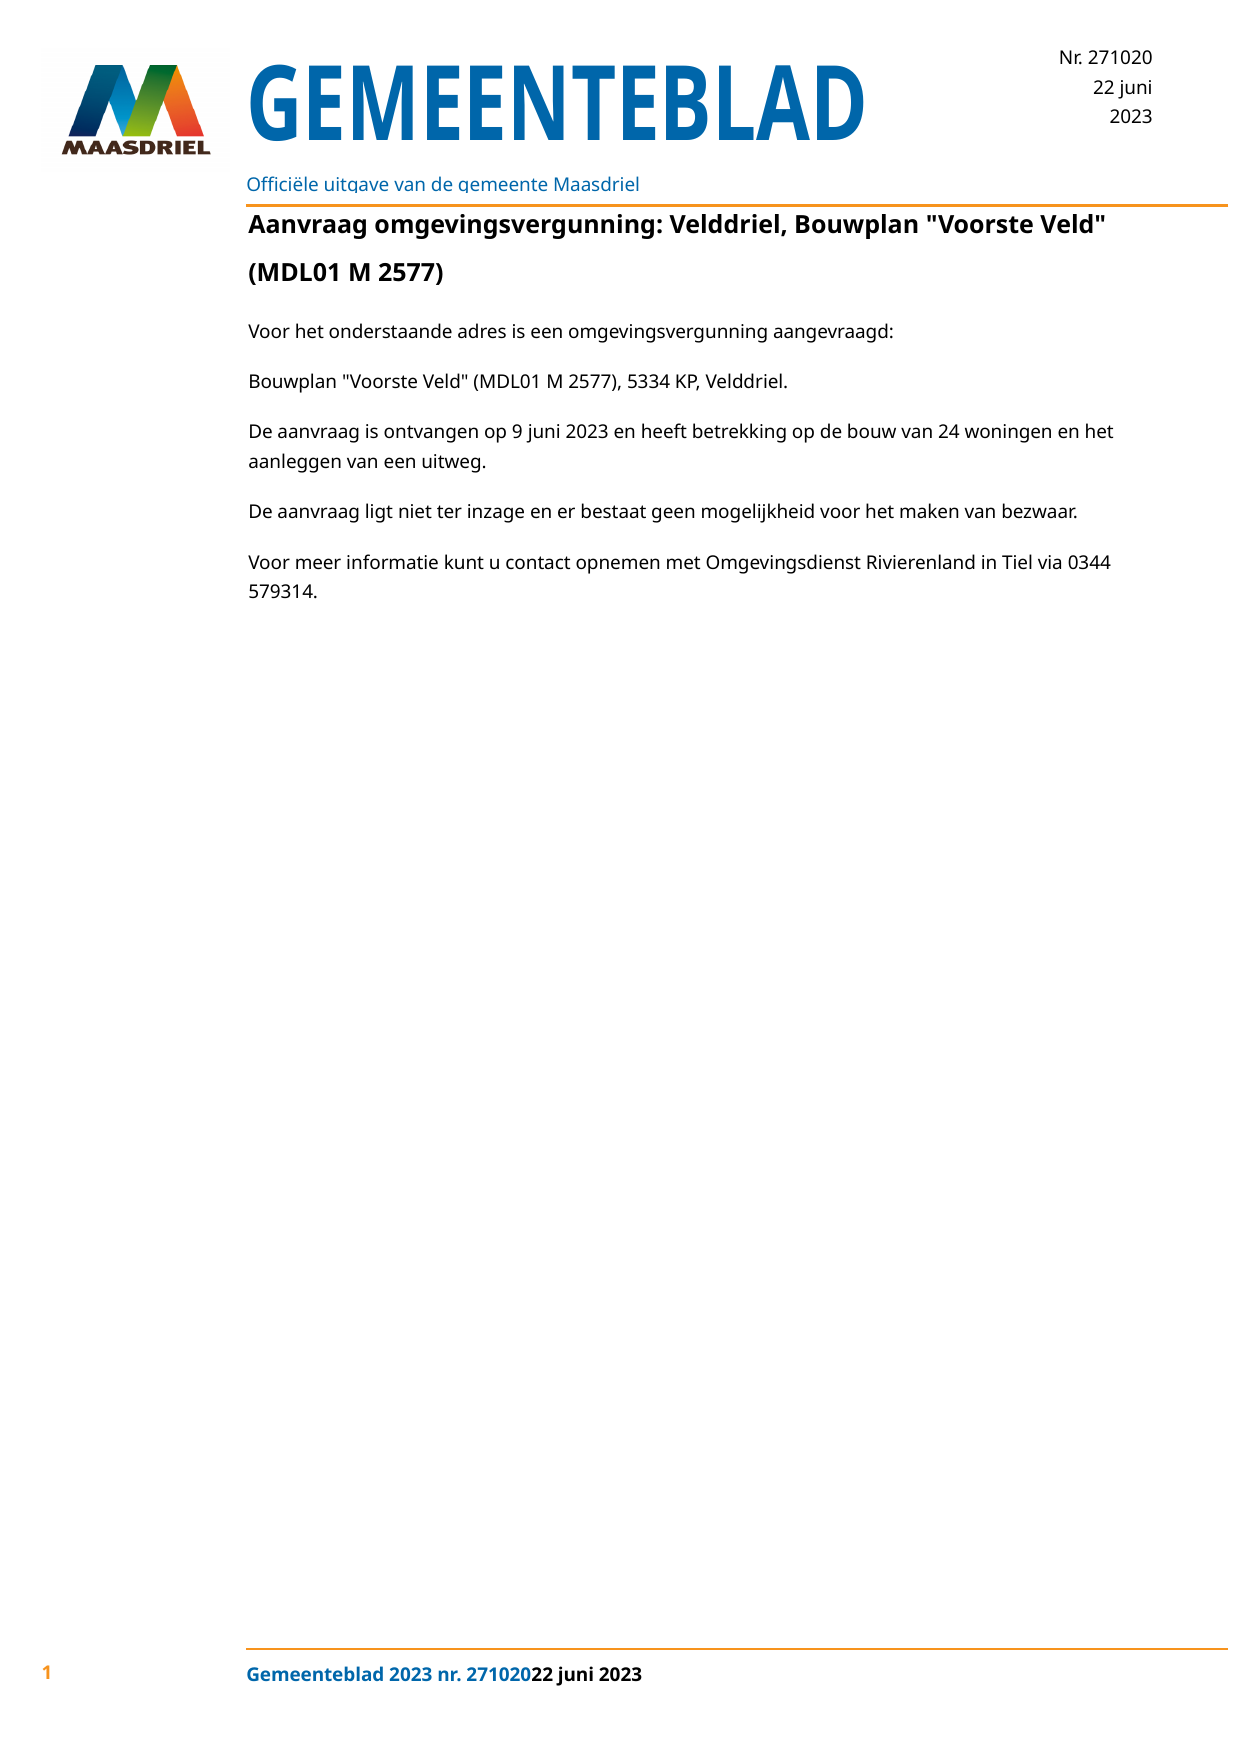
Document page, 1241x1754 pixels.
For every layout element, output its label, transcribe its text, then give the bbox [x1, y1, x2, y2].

text Aanvraag omgevingsvergunning: Velddriel, Bouwplan "Voorste Veld" (MDL01 M 2577) [248, 207, 1152, 288]
text Voor het onderstaande adres is een omgevingsvergunning aangevraagd: [248, 318, 1152, 344]
text Bouwplan "Voorste Veld" (MDL01 M 2577), 5334 KP, Velddriel. [248, 368, 1152, 394]
text De aanvraag ligt niet ter inzage en er bestaat geen mogelijkheid voor het maken van bezwaar. [248, 499, 1152, 524]
text De aanvraag is ontvangen op 9 juni 2023 en heeft betrekking op de bouw van 24 woningen en het aanleggen van een uitweg. [248, 419, 1152, 474]
picture [41, 47, 231, 172]
text Voor meer informatie kunt u contact opnemen met Omgevingsdienst Rivierenland in Tiel via 0344 579314. [248, 549, 1152, 604]
